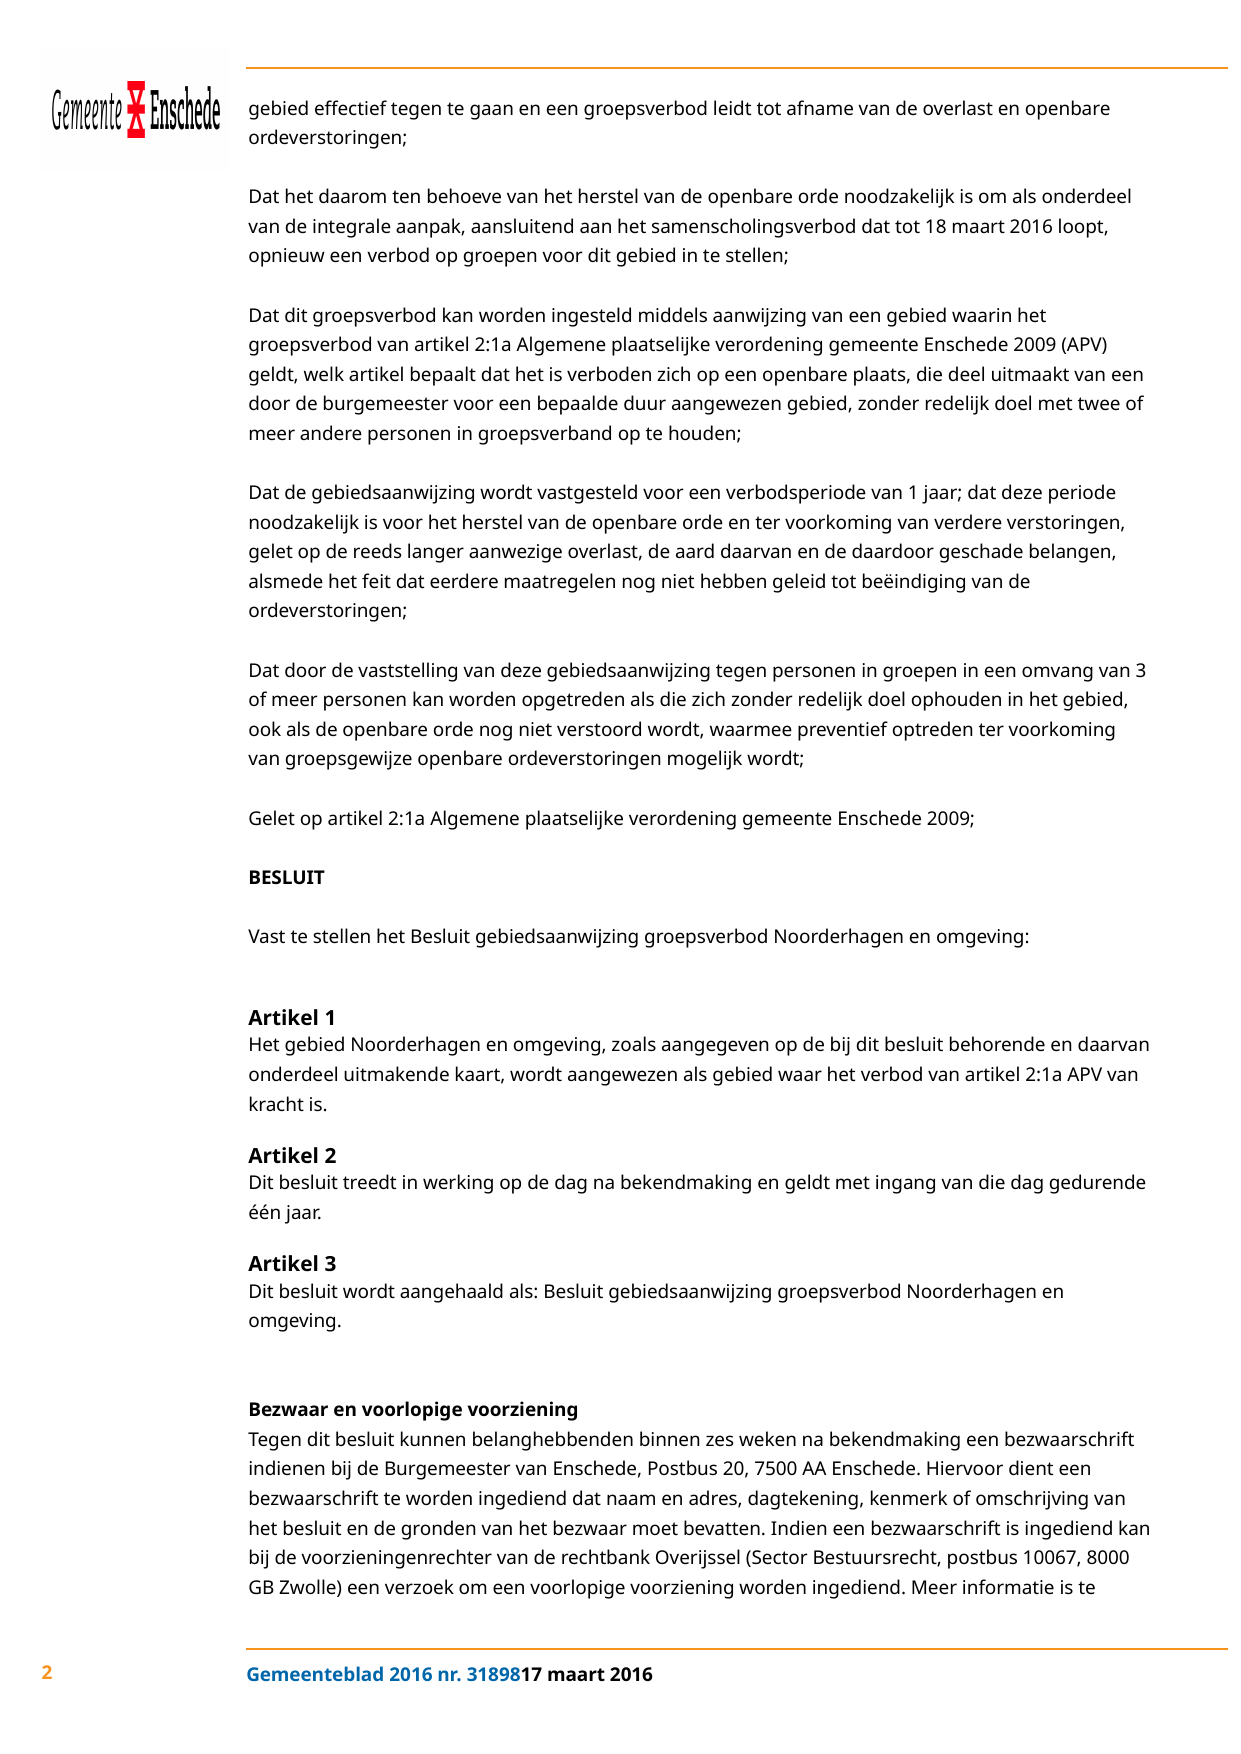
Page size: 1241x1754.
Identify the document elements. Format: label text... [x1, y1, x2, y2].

text Dat de gebiedsaanwijzing wordt vastgesteld voor een verbodsperiode van 1 jaar; dat deze periode noodzakelijk is voor het herstel van de openbare orde en ter voorkoming van verdere verstoringen, gelet op de reeds langer aanwezige overlast, de aard daarvan en de daardoor geschade belangen, alsmede het feit dat eerdere maatregelen nog niet hebben geleid tot beëindiging van de ordeverstoringen; [248, 479, 1152, 623]
text Bezwaar en voorlopige voorziening [248, 1396, 1152, 1422]
text Gelet op artikel 2:1a Algemene plaatselijke verordening gemeente Enschede 2009; [248, 805, 1152, 831]
text Artikel 1 [248, 1003, 1152, 1032]
text Artikel 2 [248, 1141, 1152, 1169]
text Dat dit groepsverbod kan worden ingesteld middels aanwijzing van een gebied waarin het groepsverbod van artikel 2:1a Algemene plaatselijke verordening gemeente Enschede 2009 (APV) geldt, welk artikel bepaalt dat het is verboden zich op een openbare plaats, die deel uitmaakt van een door de burgemeester voor een bepaalde duur aangewezen gebied, zonder redelijk doel met twee of meer andere personen in groepsverband op te houden; [248, 302, 1152, 446]
picture [41, 47, 231, 172]
text Dat het daarom ten behoeve van het herstel van de openbare orde noodzakelijk is om als onderdeel van de integrale aanpak, aansluitend aan het samenscholingsverbod dat tot 18 maart 2016 loopt, opnieuw een verbod op groepen voor dit gebied in te stellen; [248, 183, 1152, 268]
text BESLUIT [248, 864, 1152, 890]
text Dit besluit wordt aangehaald als: Besluit gebiedsaanwijzing groepsverbod Noorderhagen en omgeving. [248, 1278, 1152, 1333]
text Vast te stellen het Besluit gebiedsaanwijzing groepsverbod Noorderhagen en omgeving: [248, 923, 1152, 949]
text gebied effectief tegen te gaan en een groepsverbod leidt tot afname van de overlast en openbare ordeverstoringen; [248, 95, 1152, 150]
text Dit besluit treedt in werking op de dag na bekendmaking en geldt met ingang van die dag gedurende één jaar. [248, 1169, 1152, 1225]
text Het gebied Noorderhagen en omgeving, zoals aangegeven op de bij dit besluit behorende en daarvan onderdeel uitmakende kaart, wordt aangewezen als gebied waar het verbod van artikel 2:1a APV van kracht is. [248, 1032, 1152, 1116]
text Artikel 3 [248, 1249, 1152, 1278]
text Tegen dit besluit kunnen belanghebbenden binnen zes weken na bekendmaking een bezwaarschrift indienen bij de Burgemeester van Enschede, Postbus 20, 7500 AA Enschede. Hiervoor dient een bezwaarschrift te worden ingediend dat naam en adres, dagtekening, kenmerk of omschrijving van het besluit en de gronden van het bezwaar moet bevatten. Indien een bezwaarschrift is ingediend kan bij de voorzieningenrechter van de rechtbank Overijssel (Sector Bestuursrecht, postbus 10067, 8000 GB Zwolle) een verzoek om een voorlopige voorziening worden ingediend. Meer informatie is te [248, 1426, 1152, 1599]
text Dat door de vaststelling van deze gebiedsaanwijzing tegen personen in groepen in een omvang van 3 of meer personen kan worden opgetreden als die zich zonder redelijk doel ophouden in het gebied, ook als de openbare orde nog niet verstoord wordt, waarmee preventief optreden ter voorkoming van groepsgewijze openbare ordeverstoringen mogelijk wordt; [248, 657, 1152, 771]
